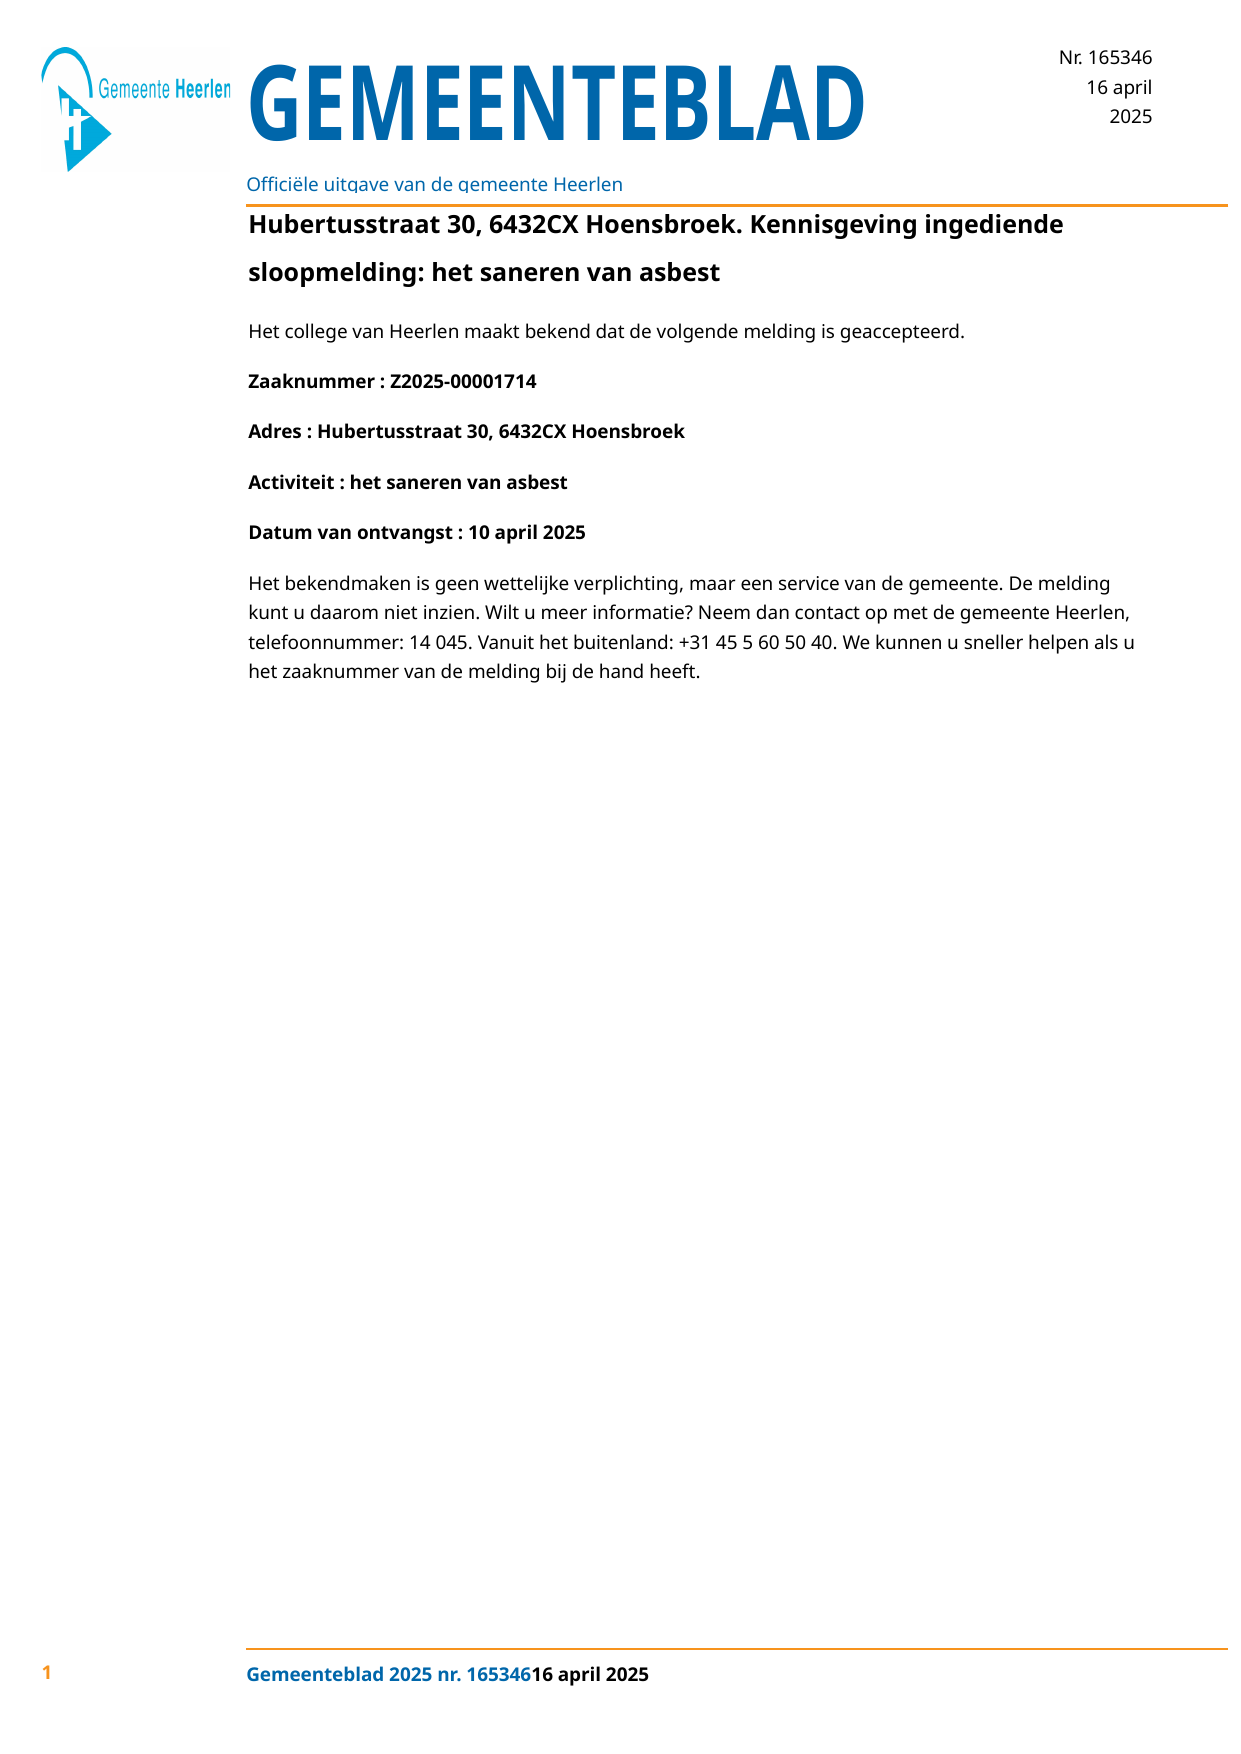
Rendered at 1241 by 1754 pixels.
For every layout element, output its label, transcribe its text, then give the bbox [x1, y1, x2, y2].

text Zaaknummer : Z2025-00001714 [248, 368, 1152, 394]
text Datum van ontvangst : 10 april 2025 [248, 519, 1152, 545]
text Adres : Hubertusstraat 30, 6432CX Hoensbroek [248, 419, 1152, 444]
text Het bekendmaken is geen wettelijke verplichting, maar een service van de gemeente. De melding kunt u daarom niet inzien. Wilt u meer informatie? Neem dan contact op met de gemeente Heerlen, telefoonnummer: 14 045. Vanuit het buitenland: +31 45 5 60 50 40. We kunnen u sneller helpen als u het zaaknummer van de melding bij de hand heeft. [248, 570, 1152, 684]
text Het college van Heerlen maakt bekend dat de volgende melding is geaccepteerd. [248, 318, 1152, 344]
picture [41, 47, 59, 70]
picture [41, 47, 231, 172]
text Hubertusstraat 30, 6432CX Hoensbroek. Kennisgeving ingediende sloopmelding: het saneren van asbest [248, 207, 1152, 288]
text Activiteit : het saneren van asbest [248, 469, 1152, 495]
